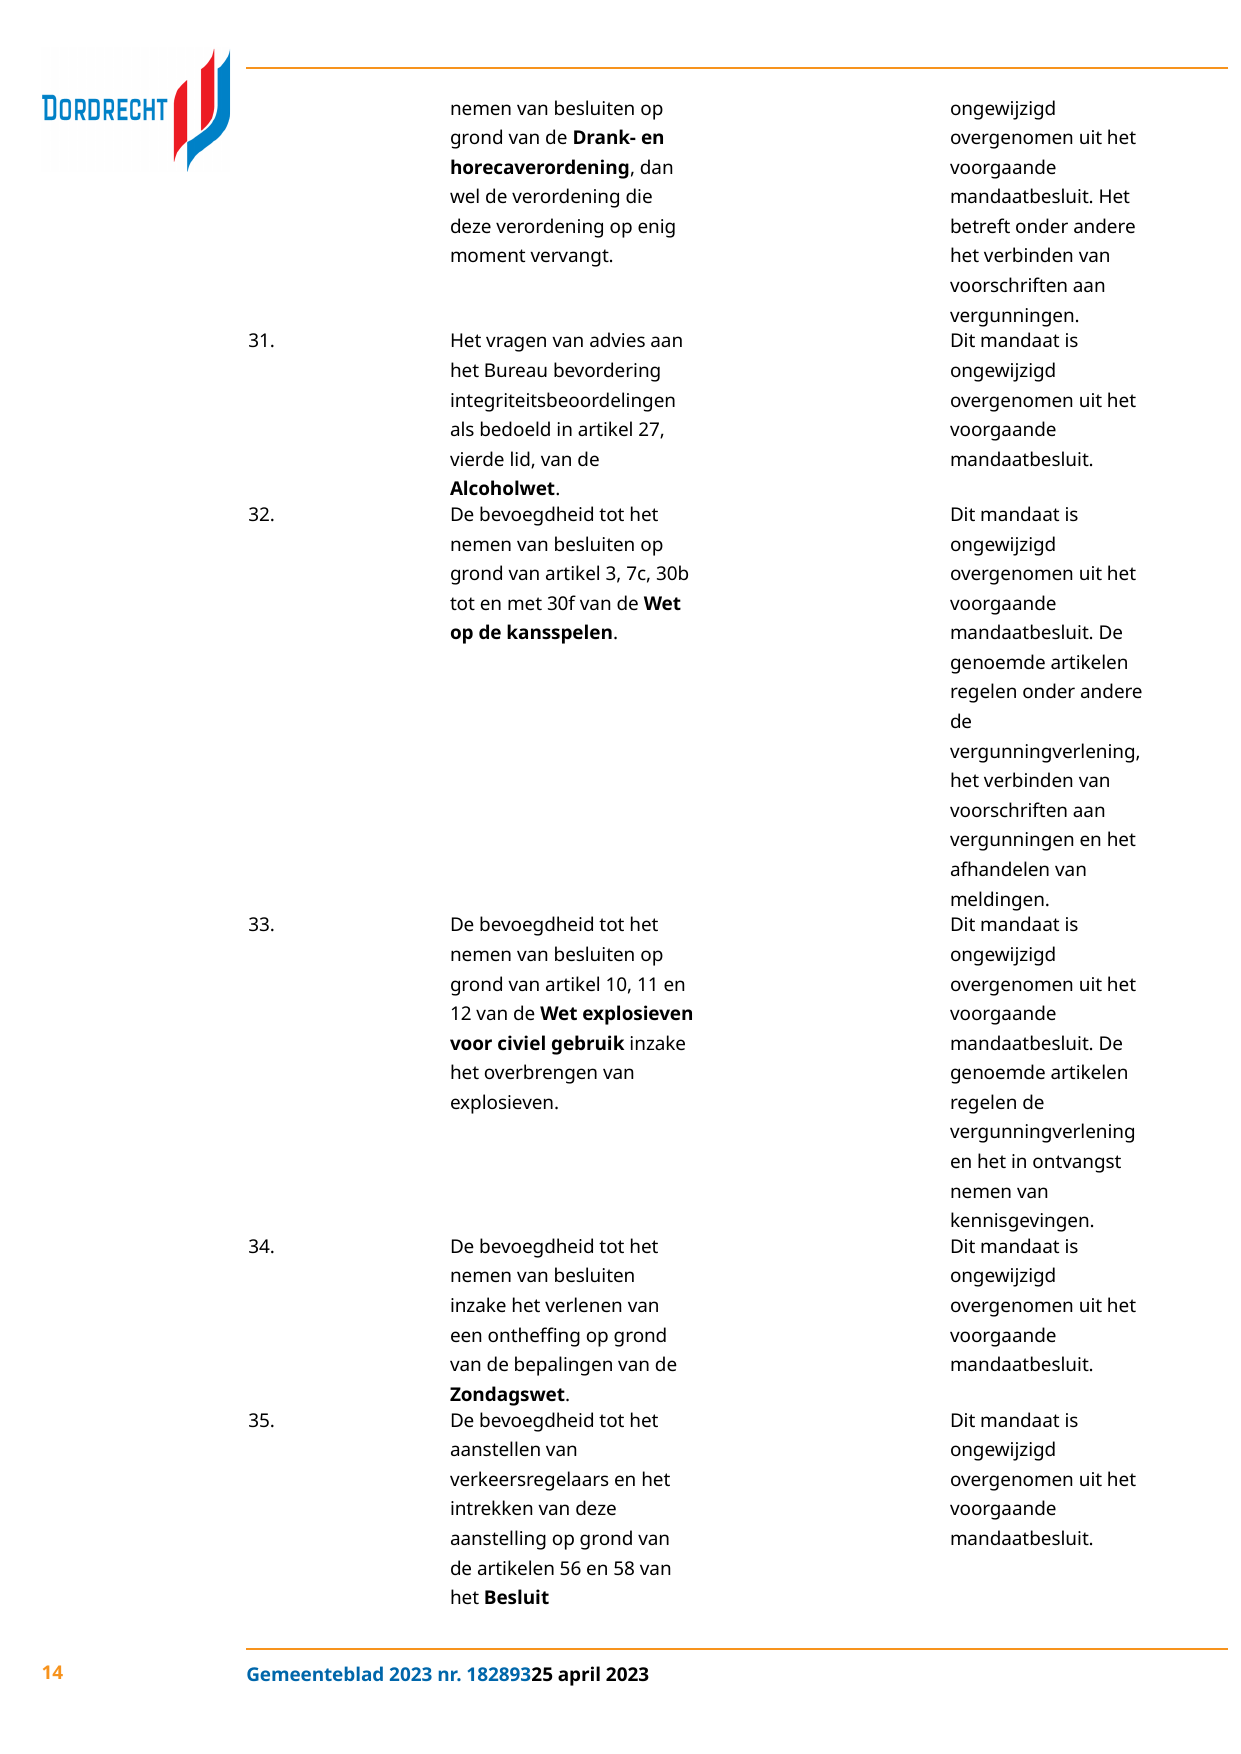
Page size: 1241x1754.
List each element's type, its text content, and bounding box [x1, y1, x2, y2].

table_cell Dit mandaat is ongewijzigd overgenomen uit het voorgaande mandaatbesluit. [950, 1407, 1152, 1610]
table_cell 32. [248, 501, 450, 912]
table_cell Dit mandaat is ongewijzigd overgenomen uit het voorgaande mandaatbesluit. De genoemde artikelen regelen de vergunningverlening en het in ontvangst nemen van kennisgevingen. [950, 912, 1152, 1233]
table_cell nemen van besluiten op grond van de Drank- en horecaverordening, dan wel de verordening die deze verordening op enig moment vervangt. [450, 95, 695, 328]
table_cell De bevoegdheid tot het aanstellen van verkeersregelaars en het intrekken van deze aanstelling op grond van de artikelen 56 en 58 van het Besluit [450, 1407, 695, 1610]
table_cell [695, 328, 950, 501]
table_cell Dit mandaat is ongewijzigd overgenomen uit het voorgaande mandaatbesluit. De genoemde artikelen regelen onder andere de vergunningverlening, het verbinden van voorschriften aan vergunningen en het afhandelen van meldingen. [950, 501, 1152, 912]
table_cell 31. [248, 328, 450, 501]
table_cell De bevoegdheid tot het nemen van besluiten op grond van artikel 3, 7c, 30b tot en met 30f van de Wet op de kansspelen. [450, 501, 695, 912]
table_cell ongewijzigd overgenomen uit het voorgaande mandaatbesluit. Het betreft onder andere het verbinden van voorschriften aan vergunningen. [950, 95, 1152, 328]
table_cell [695, 1407, 950, 1610]
table_cell 34. [248, 1233, 450, 1407]
table_cell Dit mandaat is ongewijzigd overgenomen uit het voorgaande mandaatbesluit. [950, 1233, 1152, 1407]
picture [41, 47, 231, 172]
table_cell 33. [248, 912, 450, 1233]
table_cell [695, 95, 950, 328]
table_cell 35. [248, 1407, 450, 1610]
table_cell Het vragen van advies aan het Bureau bevordering integriteitsbeoordelingen als bedoeld in artikel 27, vierde lid, van de Alcoholwet. [450, 328, 695, 501]
table_cell [695, 912, 950, 1233]
table_cell [695, 1233, 950, 1407]
table_cell Dit mandaat is ongewijzigd overgenomen uit het voorgaande mandaatbesluit. [950, 328, 1152, 501]
table_cell [248, 95, 450, 328]
table_cell De bevoegdheid tot het nemen van besluiten inzake het verlenen van een ontheffing op grond van de bepalingen van de Zondagswet. [450, 1233, 695, 1407]
table_cell De bevoegdheid tot het nemen van besluiten op grond van artikel 10, 11 en 12 van de Wet explosieven voor civiel gebruik inzake het overbrengen van explosieven. [450, 912, 695, 1233]
table_cell [695, 501, 950, 912]
